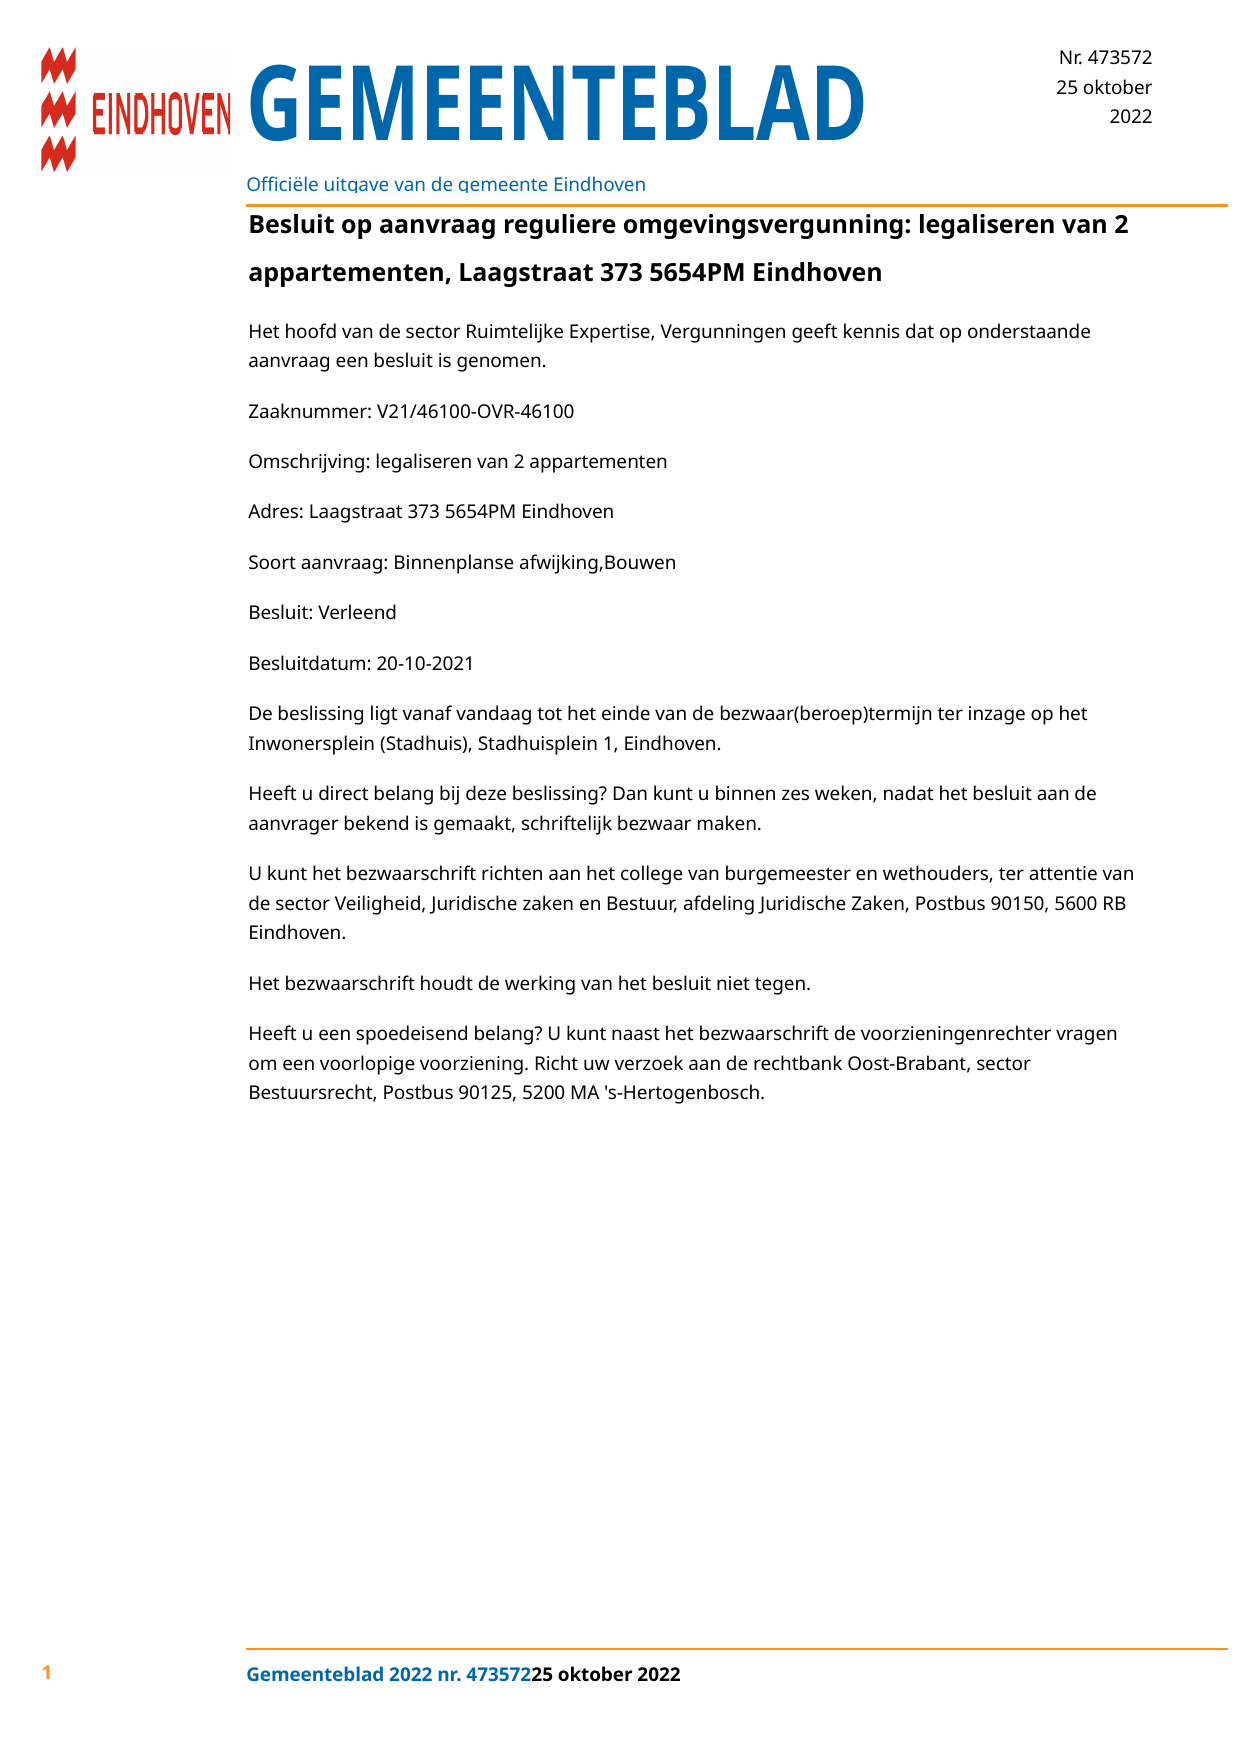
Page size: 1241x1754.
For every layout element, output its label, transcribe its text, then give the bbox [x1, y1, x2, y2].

text Heeft u een spoedeisend belang? U kunt naast het bezwaarschrift de voorzieningenrechter vragen om een voorlopige voorziening. Richt uw verzoek aan de rechtbank Oost-Brabant, sector Bestuursrecht, Postbus 90125, 5200 MA 's-Hertogenbosch. [248, 1020, 1152, 1105]
text Besluit: Verleend [248, 599, 1152, 625]
text De beslissing ligt vanaf vandaag tot het einde van de bezwaar(beroep)termijn ter inzage op het Inwonersplein (Stadhuis), Stadhuisplein 1, Eindhoven. [248, 700, 1152, 756]
picture [41, 47, 231, 172]
text Soort aanvraag: Binnenplanse afwijking,Bouwen [248, 549, 1152, 575]
text Heeft u direct belang bij deze beslissing? Dan kunt u binnen zes weken, nadat het besluit aan de aanvrager bekend is gemaakt, schriftelijk bezwaar maken. [248, 780, 1152, 836]
text Adres: Laagstraat 373 5654PM Eindhoven [248, 499, 1152, 524]
text Zaaknummer: V21/46100-OVR-46100 [248, 398, 1152, 424]
text Omschrijving: legaliseren van 2 appartementen [248, 448, 1152, 474]
text Besluit op aanvraag reguliere omgevingsvergunning: legaliseren van 2 appartementen, Laagstraat 373 5654PM Eindhoven [248, 207, 1152, 288]
text Het bezwaarschrift houdt de werking van het besluit niet tegen. [248, 970, 1152, 996]
text Het hoofd van de sector Ruimtelijke Expertise, Vergunningen geeft kennis dat op onderstaande aanvraag een besluit is genomen. [248, 318, 1152, 373]
text Besluitdatum: 20-10-2021 [248, 650, 1152, 676]
text U kunt het bezwaarschrift richten aan het college van burgemeester en wethouders, ter attentie van de sector Veiligheid, Juridische zaken en Bestuur, afdeling Juridische Zaken, Postbus 90150, 5600 RB Eindhoven. [248, 860, 1152, 945]
